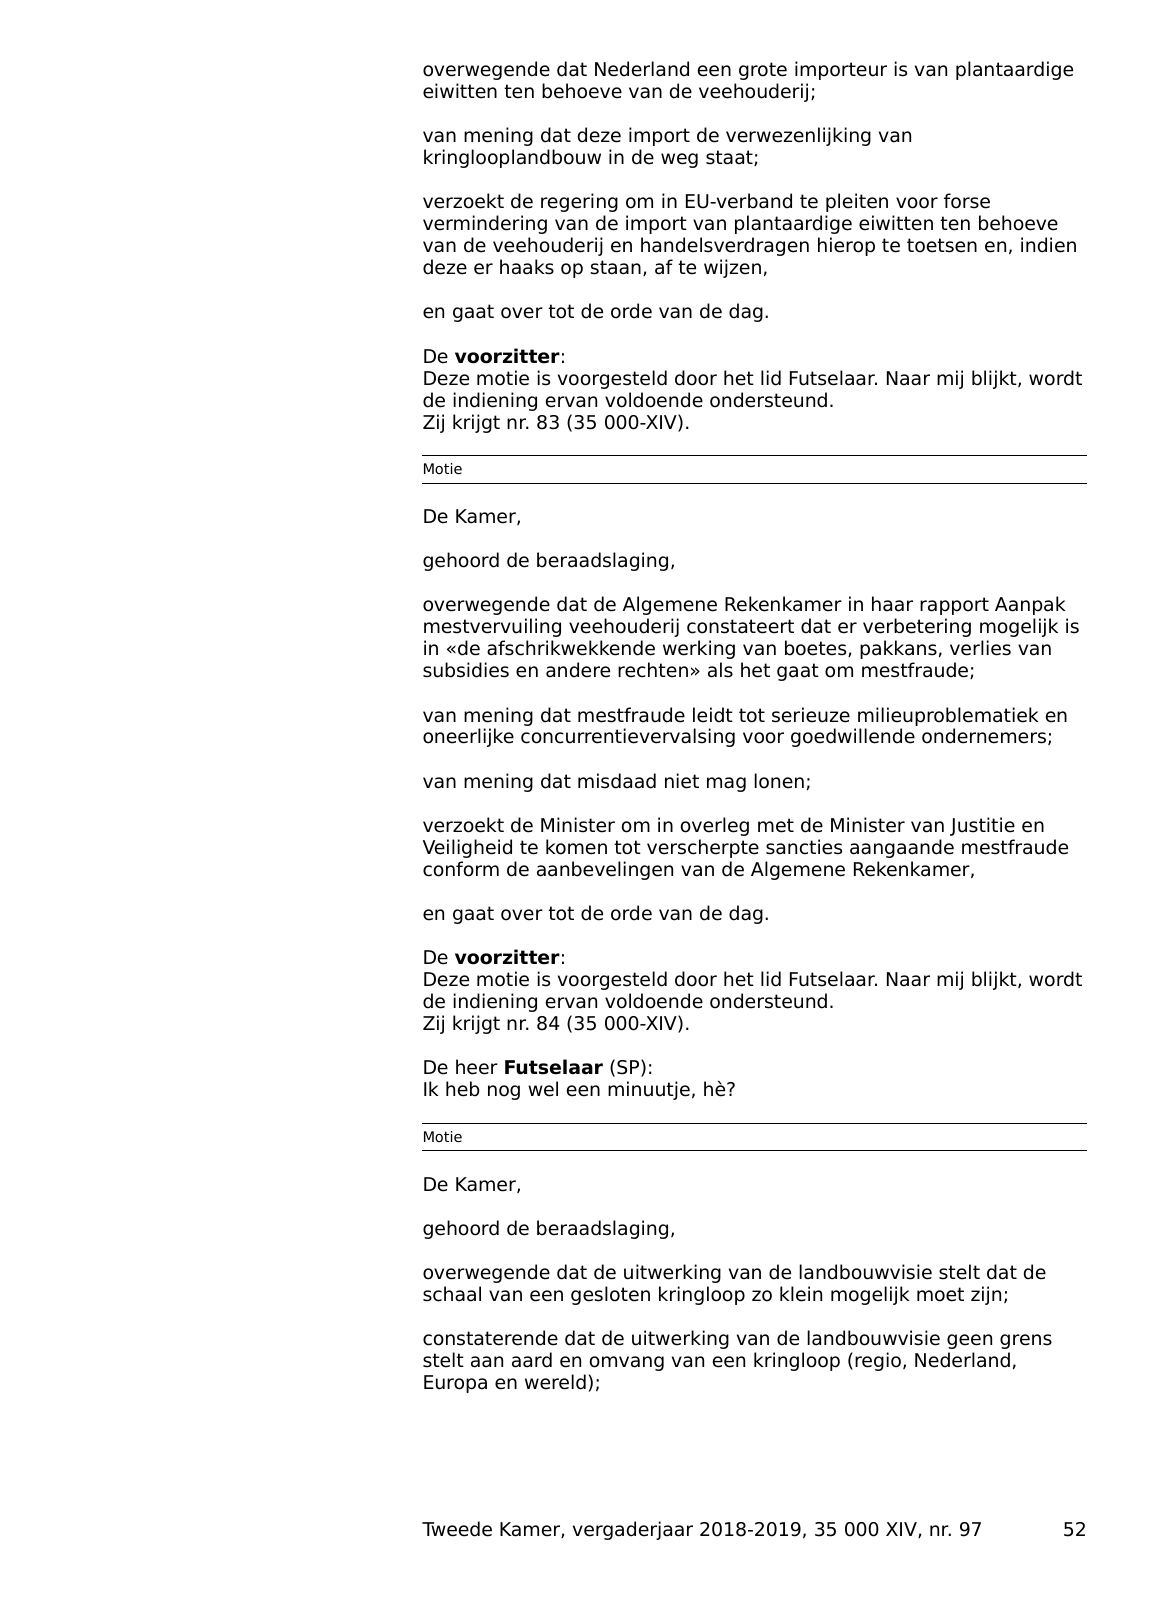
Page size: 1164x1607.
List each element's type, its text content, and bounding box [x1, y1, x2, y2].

text overwegende dat Nederland een grote importeur is van plantaardige eiwitten ten behoeve van de veehouderij; [422, 59, 1087, 103]
text verzoekt de Minister om in overleg met de Minister van Justitie en Veiligheid te komen tot verscherpte sancties aangaande mestfraude conform de aanbevelingen van de Algemene Rekenkamer, [422, 815, 1087, 881]
text overwegende dat de uitwerking van de landbouwvisie stelt dat de schaal van een gesloten kringloop zo klein mogelijk moet zijn; [422, 1262, 1087, 1306]
text en gaat over tot de orde van de dag. [422, 903, 1087, 925]
text constaterende dat de uitwerking van de landbouwvisie geen grens stelt aan aard en omvang van een kringloop (regio, Nederland, Europa en wereld); [422, 1328, 1087, 1394]
text De Kamer, [422, 1174, 1087, 1196]
text De Kamer, [422, 506, 1087, 528]
text van mening dat mestfraude leidt tot serieuze milieuproblematiek en oneerlijke concurrentievervalsing voor goedwillende ondernemers; [422, 704, 1087, 748]
text De voorzitter: [422, 947, 1087, 969]
text De voorzitter: [422, 346, 1087, 368]
text gehoord de beraadslaging, [422, 550, 1087, 572]
text van mening dat misdaad niet mag lonen; [422, 771, 1087, 793]
text Deze motie is voorgesteld door het lid Futselaar. Naar mij blijkt, wordt de indiening ervan voldoende ondersteund. [422, 969, 1087, 1013]
text verzoekt de regering om in EU-verband te pleiten voor forse vermindering van de import van plantaardige eiwitten ten behoeve van de veehouderij en handelsverdragen hierop te toetsen en, indien deze er haaks op staan, af te wijzen, [422, 191, 1087, 279]
text overwegende dat de Algemene Rekenkamer in haar rapport Aanpak mestvervuiling veehouderij constateert dat er verbetering mogelijk is in «de afschrikwekkende werking van boetes, pakkans, verlies van subsidies en andere rechten» als het gaat om mestfraude; [422, 594, 1087, 682]
table_header Motie [422, 456, 1087, 483]
text gehoord de beraadslaging, [422, 1218, 1087, 1240]
text Zij krijgt nr. 84 (35 000-XIV). [422, 1013, 1087, 1035]
text en gaat over tot de orde van de dag. [422, 301, 1087, 323]
text Zij krijgt nr. 83 (35 000-XIV). [422, 412, 1087, 433]
text Deze motie is voorgesteld door het lid Futselaar. Naar mij blijkt, wordt de indiening ervan voldoende ondersteund. [422, 368, 1087, 412]
text Ik heb nog wel een minuutje, hè? [422, 1079, 1087, 1101]
table_header Motie [422, 1124, 1087, 1150]
text De heer Futselaar (SP): [422, 1057, 1087, 1079]
text van mening dat deze import de verwezenlijking van kringlooplandbouw in de weg staat; [422, 125, 1087, 169]
